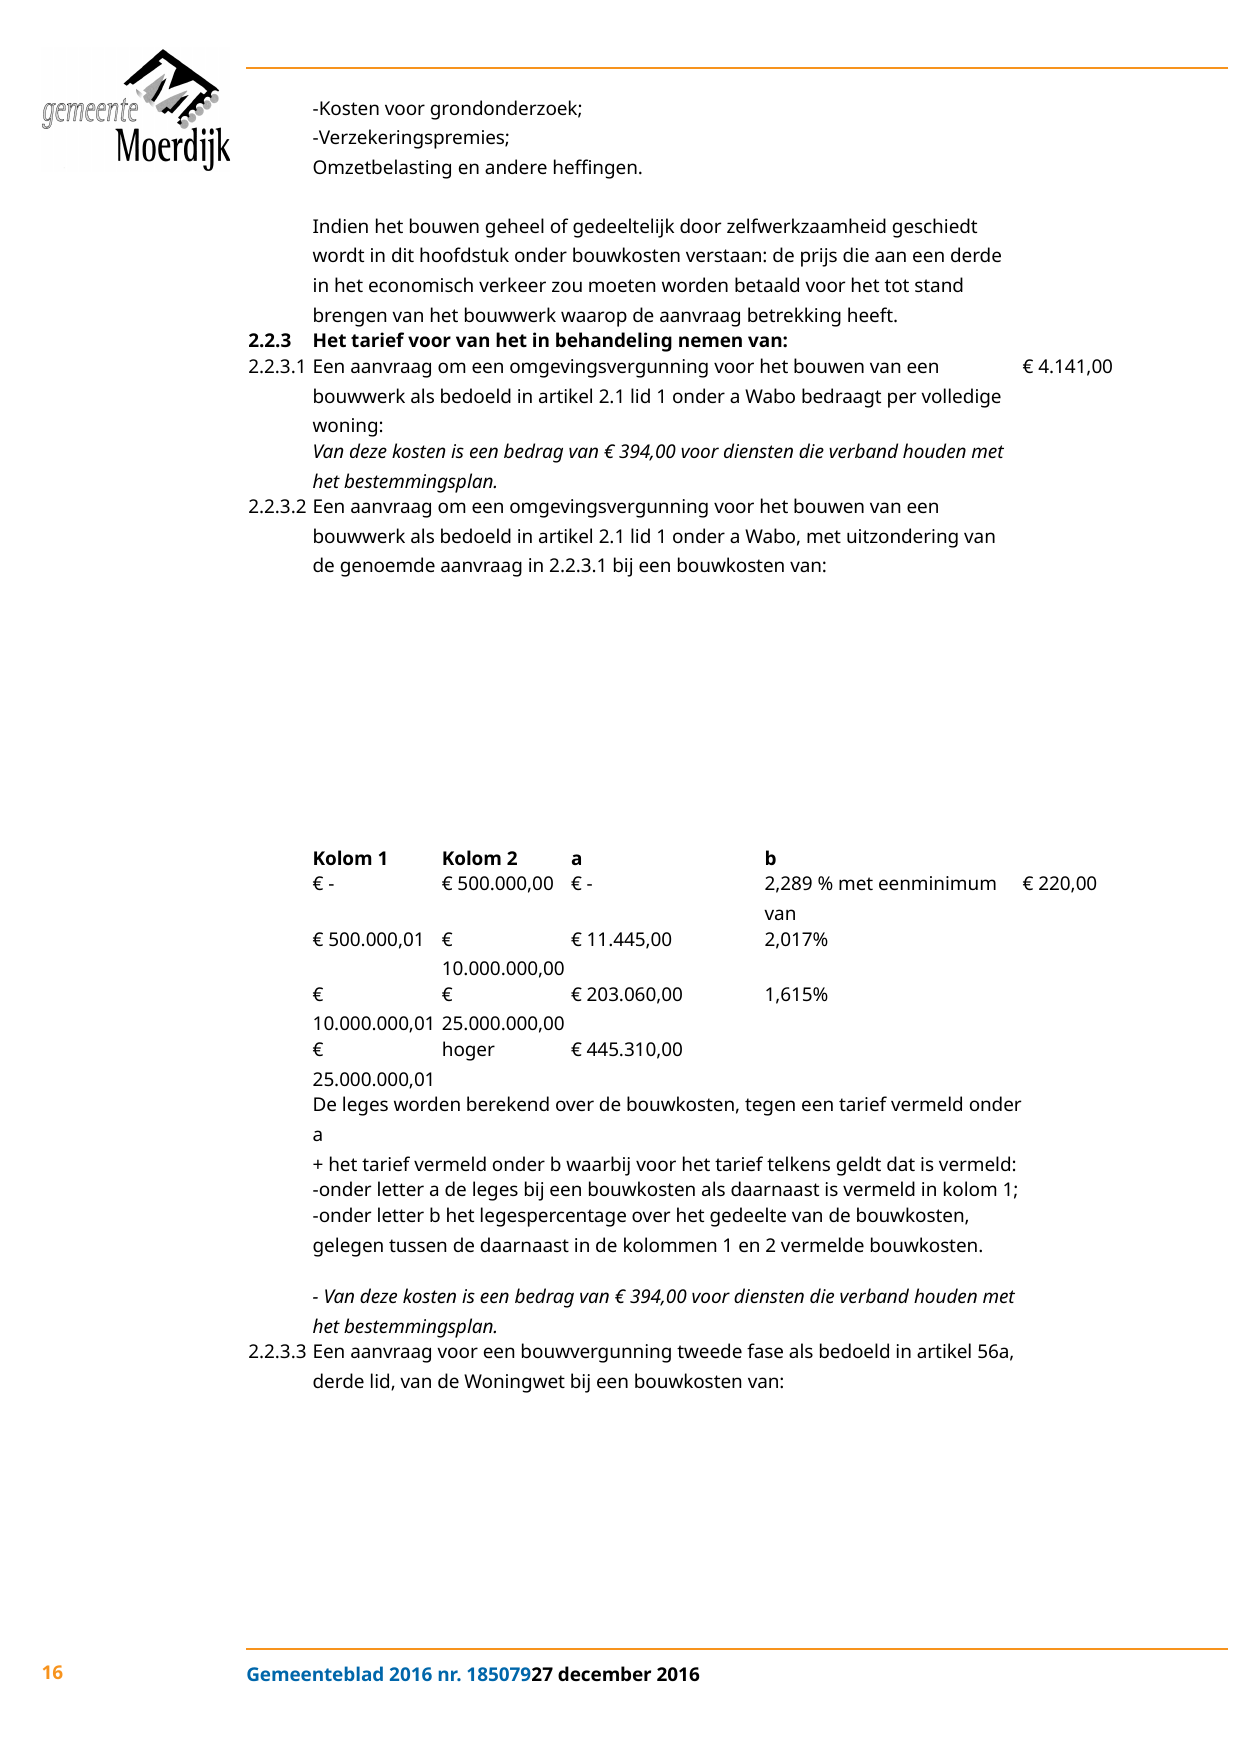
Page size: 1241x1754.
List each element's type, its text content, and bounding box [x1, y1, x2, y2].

table_cell [1023, 95, 1152, 328]
table_cell € - [313, 870, 442, 926]
table_cell € 445.310,00 [571, 1036, 764, 1092]
table_cell hoger [442, 1036, 571, 1092]
table_cell [1023, 1177, 1152, 1202]
table_cell -onder letter a de leges bij een bouwkosten als daarnaast is vermeld in kolom 1; [313, 1177, 1022, 1202]
table_cell [248, 870, 312, 926]
table_cell € 10.000.000,00 [442, 926, 571, 981]
table_cell [248, 981, 312, 1036]
table_cell Een aanvraag voor een bouwvergunning tweede fase als bedoeld in artikel 56a, derde lid, van de Woningwet bij een bouwkosten van: [313, 1339, 1022, 1601]
table_cell € 203.060,00 [571, 981, 764, 1036]
table_cell [248, 1092, 312, 1177]
table_cell -Kosten voor grondonderzoek; -Verzekeringspremies; Omzetbelasting en andere heffingen. Indien het bouwen geheel of gedeeltelijk door zelfwerkzaamheid geschiedt wordt in dit hoofdstuk onder bouwkosten verstaan: de prijs die aan een derde in het economisch verkeer zou moeten worden betaald voor het tot stand brengen van het bouwwerk waarop de aanvraag betrekking heeft. [313, 95, 1022, 328]
table_cell Een aanvraag om een omgevingsvergunning voor het bouwen van een bouwwerk als bedoeld in artikel 2.1 lid 1 onder a Wabo, met uitzondering van de genoemde aanvraag in 2.2.3.1 bij een bouwkosten van: [313, 494, 1022, 845]
table_cell [1023, 926, 1152, 981]
table_cell [248, 438, 312, 493]
table_cell 1,615% [764, 981, 1022, 1036]
table_cell 2.2.3.2 [248, 494, 312, 845]
table_cell 2.2.3.1 [248, 353, 312, 438]
table_cell [1023, 1258, 1152, 1283]
table_cell [1023, 494, 1152, 845]
table_cell [1023, 1283, 1152, 1339]
table_cell [1023, 328, 1152, 353]
table_cell Een aanvraag om een omgevingsvergunning voor het bouwen van een bouwwerk als bedoeld in artikel 2.1 lid 1 onder a Wabo bedraagt per volledige woning: [313, 353, 1022, 438]
table_cell - Van deze kosten is een bedrag van € 394,00 voor diensten die verband houden met het bestemmingsplan. [313, 1283, 1022, 1339]
table_cell [248, 95, 312, 328]
table_cell [1023, 438, 1152, 493]
table_cell Het tarief voor van het in behandeling nemen van: [313, 328, 1022, 353]
table_cell 2.2.3 [248, 328, 312, 353]
picture [41, 47, 231, 172]
table_cell [764, 1036, 1022, 1092]
table_cell [1023, 1036, 1152, 1092]
table_cell € 25.000.000,01 [313, 1036, 442, 1092]
table_cell [248, 1283, 312, 1339]
table_cell 2,017% [764, 926, 1022, 981]
table_cell b [764, 845, 1022, 870]
table_cell [313, 1258, 1022, 1283]
table_cell 2.2.3.3 [248, 1339, 312, 1601]
table_cell € 25.000.000,00 [442, 981, 571, 1036]
table_cell [248, 1258, 312, 1283]
table_cell € 500.000,01 [313, 926, 442, 981]
table_cell De leges worden berekend over de bouwkosten, tegen een tarief vermeld onder a + het tarief vermeld onder b waarbij voor het tarief telkens geldt dat is vermeld: [313, 1092, 1022, 1177]
table_cell € 10.000.000,01 [313, 981, 442, 1036]
table_cell € 500.000,00 [442, 870, 571, 926]
table_cell [1023, 1092, 1152, 1177]
table_cell [1023, 1202, 1152, 1258]
table_cell [248, 1177, 312, 1202]
table_cell [248, 1036, 312, 1092]
table_cell Kolom 2 [442, 845, 571, 870]
table_cell 2,289 % met eenminimum van [764, 870, 1022, 926]
table_cell a [571, 845, 764, 870]
table_cell [248, 1202, 312, 1258]
table_cell € - [571, 870, 764, 926]
table_cell [248, 845, 312, 870]
table_cell [1023, 981, 1152, 1036]
table_cell [1023, 845, 1152, 870]
table_cell [248, 926, 312, 981]
table_cell Kolom 1 [313, 845, 442, 870]
table_cell -onder letter b het legespercentage over het gedeelte van de bouwkosten, gelegen tussen de daarnaast in de kolommen 1 en 2 vermelde bouwkosten. [313, 1202, 1022, 1258]
table_cell € 4.141,00 [1023, 353, 1152, 438]
table_cell Van deze kosten is een bedrag van € 394,00 voor diensten die verband houden met het bestemmingsplan. [313, 438, 1022, 493]
table_cell € 11.445,00 [571, 926, 764, 981]
table_cell [1023, 1339, 1152, 1601]
table_cell € 220,00 [1023, 870, 1152, 926]
